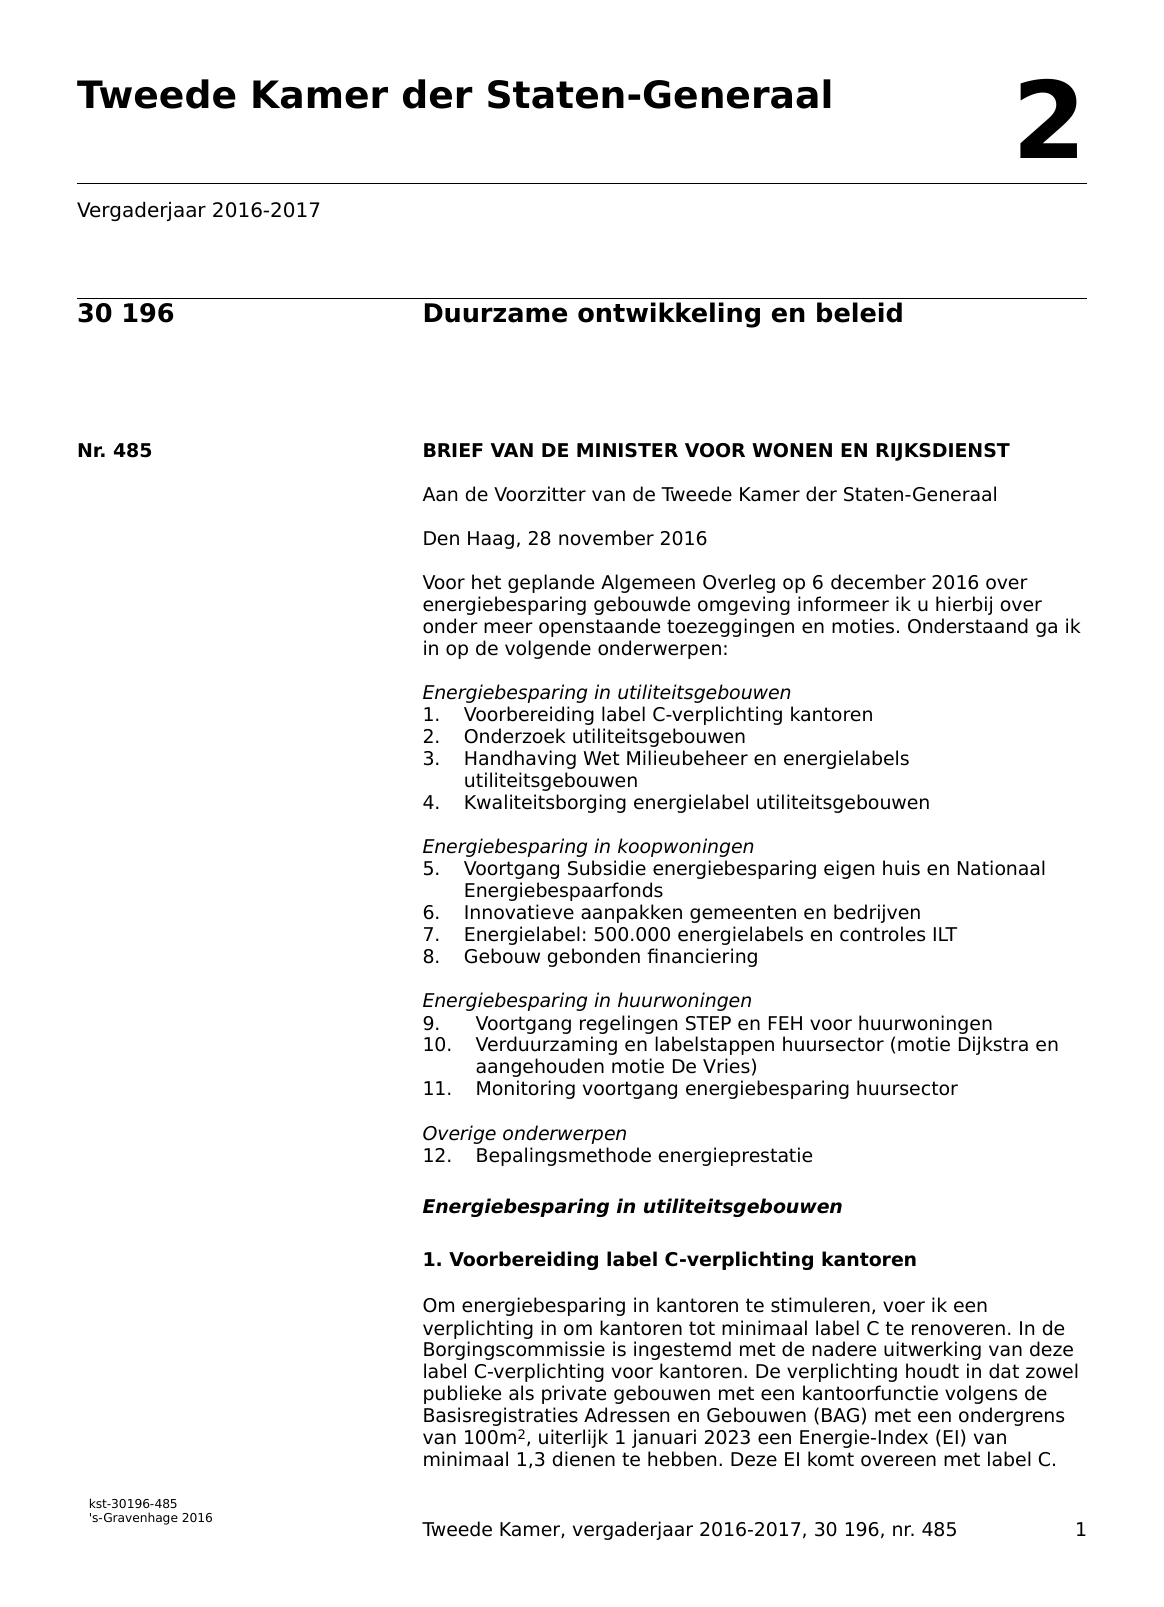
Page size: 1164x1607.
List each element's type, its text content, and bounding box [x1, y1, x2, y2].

subtitle 30 196 Duurzame ontwikkeling en beleid [77, 299, 1087, 329]
text 3. Handhaving Wet Milieubeheer en energielabels utiliteitsgebouwen [422, 748, 1087, 792]
table_header 2 [886, 59, 1087, 183]
subtitle Energiebesparing in huurwoningen [422, 990, 1087, 1012]
subtitle Energiebesparing in utiliteitsgebouwen [422, 682, 1087, 704]
subtitle Overige onderwerpen [422, 1122, 1087, 1144]
text Den Haag, 28 november 2016 [422, 528, 1087, 550]
text 12. Bepalingsmethode energieprestatie [422, 1144, 1087, 1166]
table_cell Vergaderjaar 2016-2017 [77, 184, 1087, 298]
text 8. Gebouw gebonden financiering [422, 946, 1087, 968]
text Om energiebesparing in kantoren te stimuleren, voer ik een verplichting in om kantoren tot minimaal label C te renoveren. In de Borgingscommissie is ingestemd met de nadere uitwerking van deze label C-verplichting voor kantoren. De verplichting houdt in dat zowel publieke als private gebouwen met een kantoorfunctie volgens de Basisregistraties Adressen en Gebouwen (BAG) met een ondergrens van 100m2, uiterlijk 1 januari 2023 een Energie-Index (EI) van minimaal 1,3 dienen te hebben. Deze EI komt overeen met label C. [422, 1295, 1087, 1471]
text 2. Onderzoek utiliteitsgebouwen [422, 726, 1087, 748]
text 4. Kwaliteitsborging energielabel utiliteitsgebouwen [422, 792, 1087, 814]
table_header Tweede Kamer der Staten-Generaal [77, 59, 886, 183]
text Voor het geplande Algemeen Overleg op 6 december 2016 over energiebesparing gebouwde omgeving informeer ik u hierbij over onder meer openstaande toezeggingen en moties. Onderstaand ga ik in op de volgende onderwerpen: [422, 572, 1087, 660]
text kst-30196-485 [88, 1497, 323, 1511]
text 11. Monitoring voortgang energiebesparing huursector [422, 1078, 1087, 1100]
text 6. Innovatieve aanpakken gemeenten en bedrijven [422, 902, 1087, 924]
text 10. Verduurzaming en labelstappen huursector (motie Dijkstra en aangehouden motie De Vries) [422, 1034, 1087, 1078]
subtitle Energiebesparing in utiliteitsgebouwen [422, 1196, 1087, 1218]
text 1. Voorbereiding label C-verplichting kantoren [422, 704, 1087, 726]
text 's-Gravenhage 2016 [88, 1511, 323, 1525]
text Aan de Voorzitter van de Tweede Kamer der Staten-Generaal [422, 484, 1087, 506]
text 5. Voortgang Subsidie energiebesparing eigen huis en Nationaal Energiebespaarfonds [422, 858, 1087, 902]
text 7. Energielabel: 500.000 energielabels en controles ILT [422, 924, 1087, 946]
subtitle Nr. 485 BRIEF VAN DE MINISTER VOOR WONEN EN RIJKSDIENST [77, 440, 1087, 462]
subtitle 1. Voorbereiding label C-verplichting kantoren [422, 1248, 1087, 1270]
text 9. Voortgang regelingen STEP en FEH voor huurwoningen [422, 1012, 1087, 1034]
subtitle Energiebesparing in koopwoningen [422, 836, 1087, 858]
